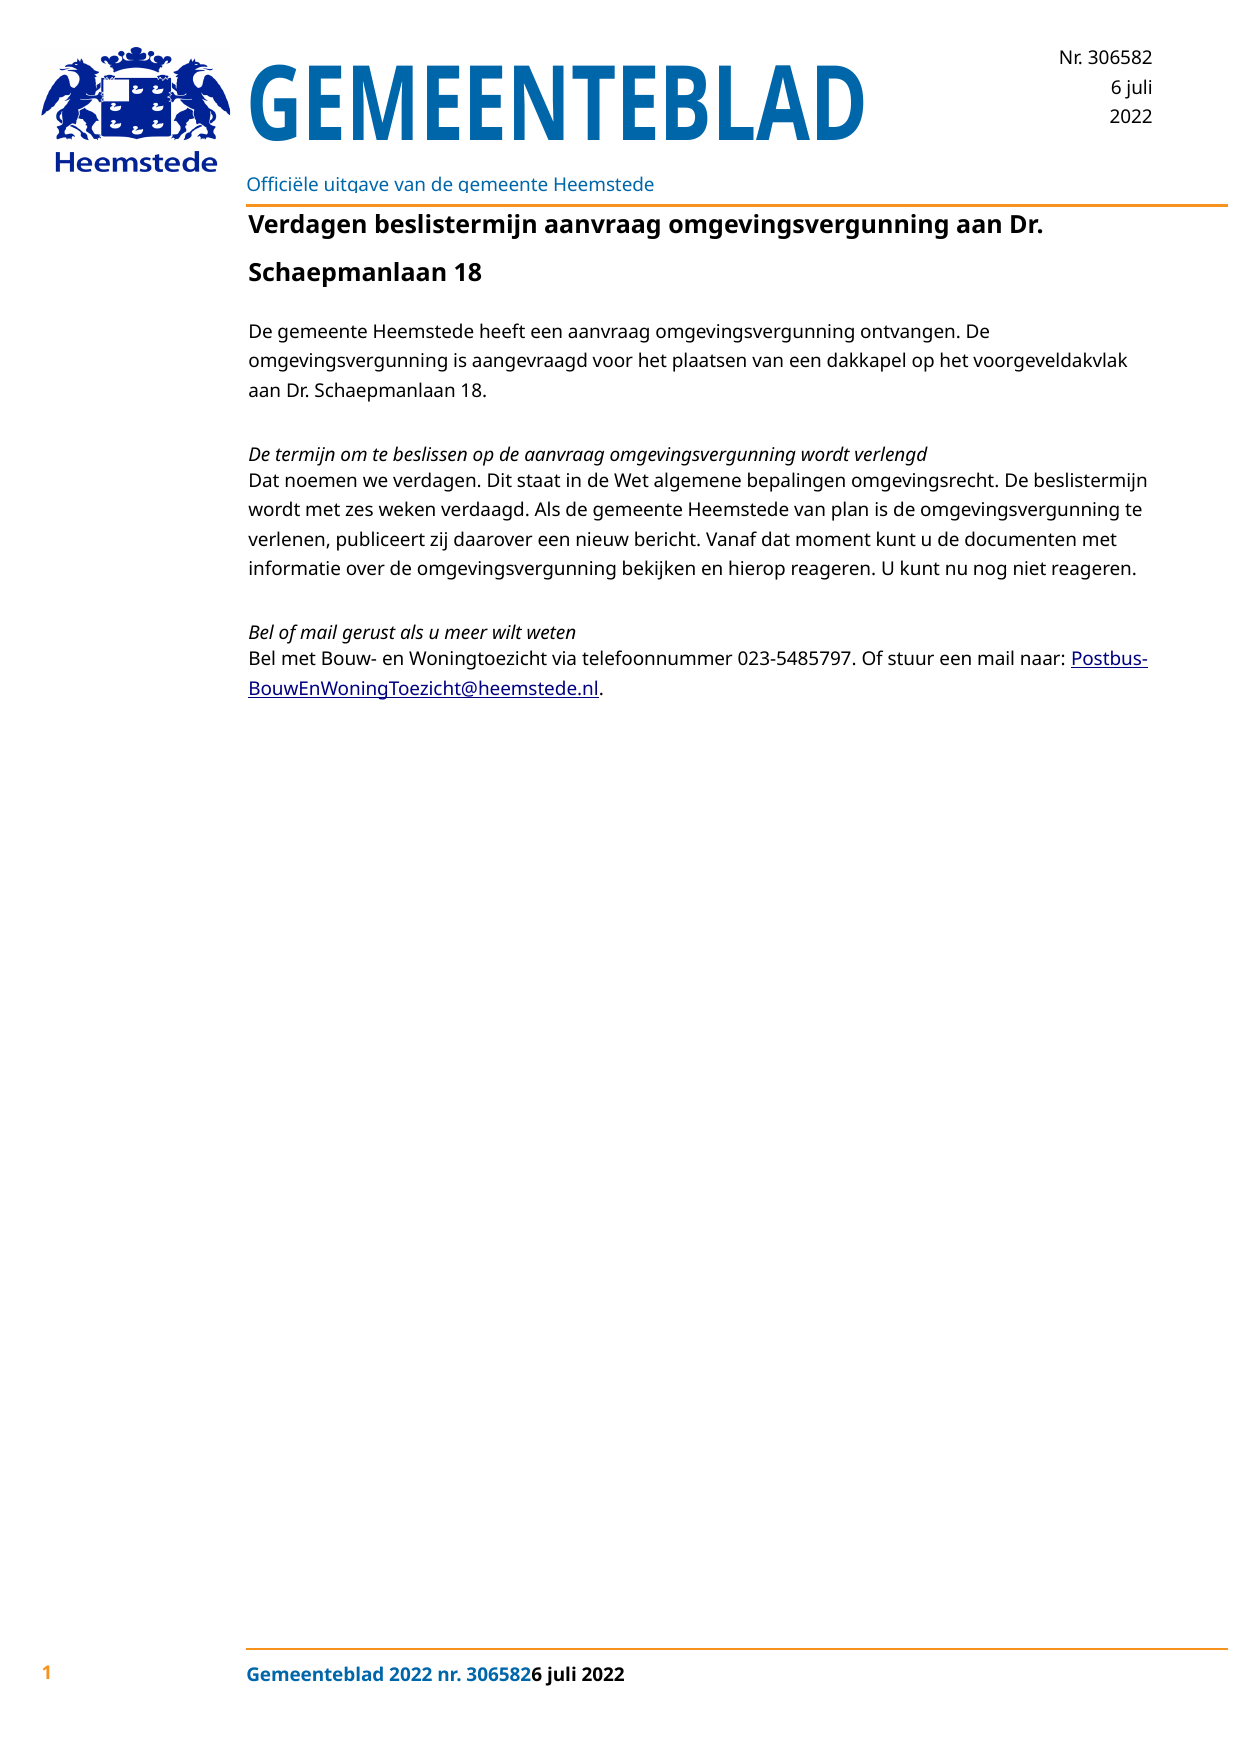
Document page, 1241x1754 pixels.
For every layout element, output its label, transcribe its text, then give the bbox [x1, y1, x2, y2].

picture [41, 47, 231, 172]
text Bel met Bouw- en Woningtoezicht via telefoonnummer 023-5485797. Of stuur een mail naar: Postbus-BouwEnWoningToezicht@heemstede.nl. [248, 645, 1152, 701]
text De gemeente Heemstede heeft een aanvraag omgevingsvergunning ontvangen. De omgevingsvergunning is aangevraagd voor het plaatsen van een dakkapel op het voorgeveldakvlak aan Dr. Schaepmanlaan 18. [248, 318, 1152, 403]
text Bel of mail gerust als u meer wilt weten [248, 619, 1152, 645]
text De termijn om te beslissen op de aanvraag omgevingsvergunning wordt verlengd [248, 441, 1152, 467]
text Verdagen beslistermijn aanvraag omgevingsvergunning aan Dr. Schaepmanlaan 18 [248, 207, 1152, 288]
text Dat noemen we verdagen. Dit staat in de Wet algemene bepalingen omgevingsrecht. De beslistermijn wordt met zes weken verdaagd. Als de gemeente Heemstede van plan is de omgevingsvergunning te verlenen, publiceert zij daarover een nieuw bericht. Vanaf dat moment kunt u de documenten met informatie over de omgevingsvergunning bekijken en hierop reageren. U kunt nu nog niet reageren. [248, 467, 1152, 581]
